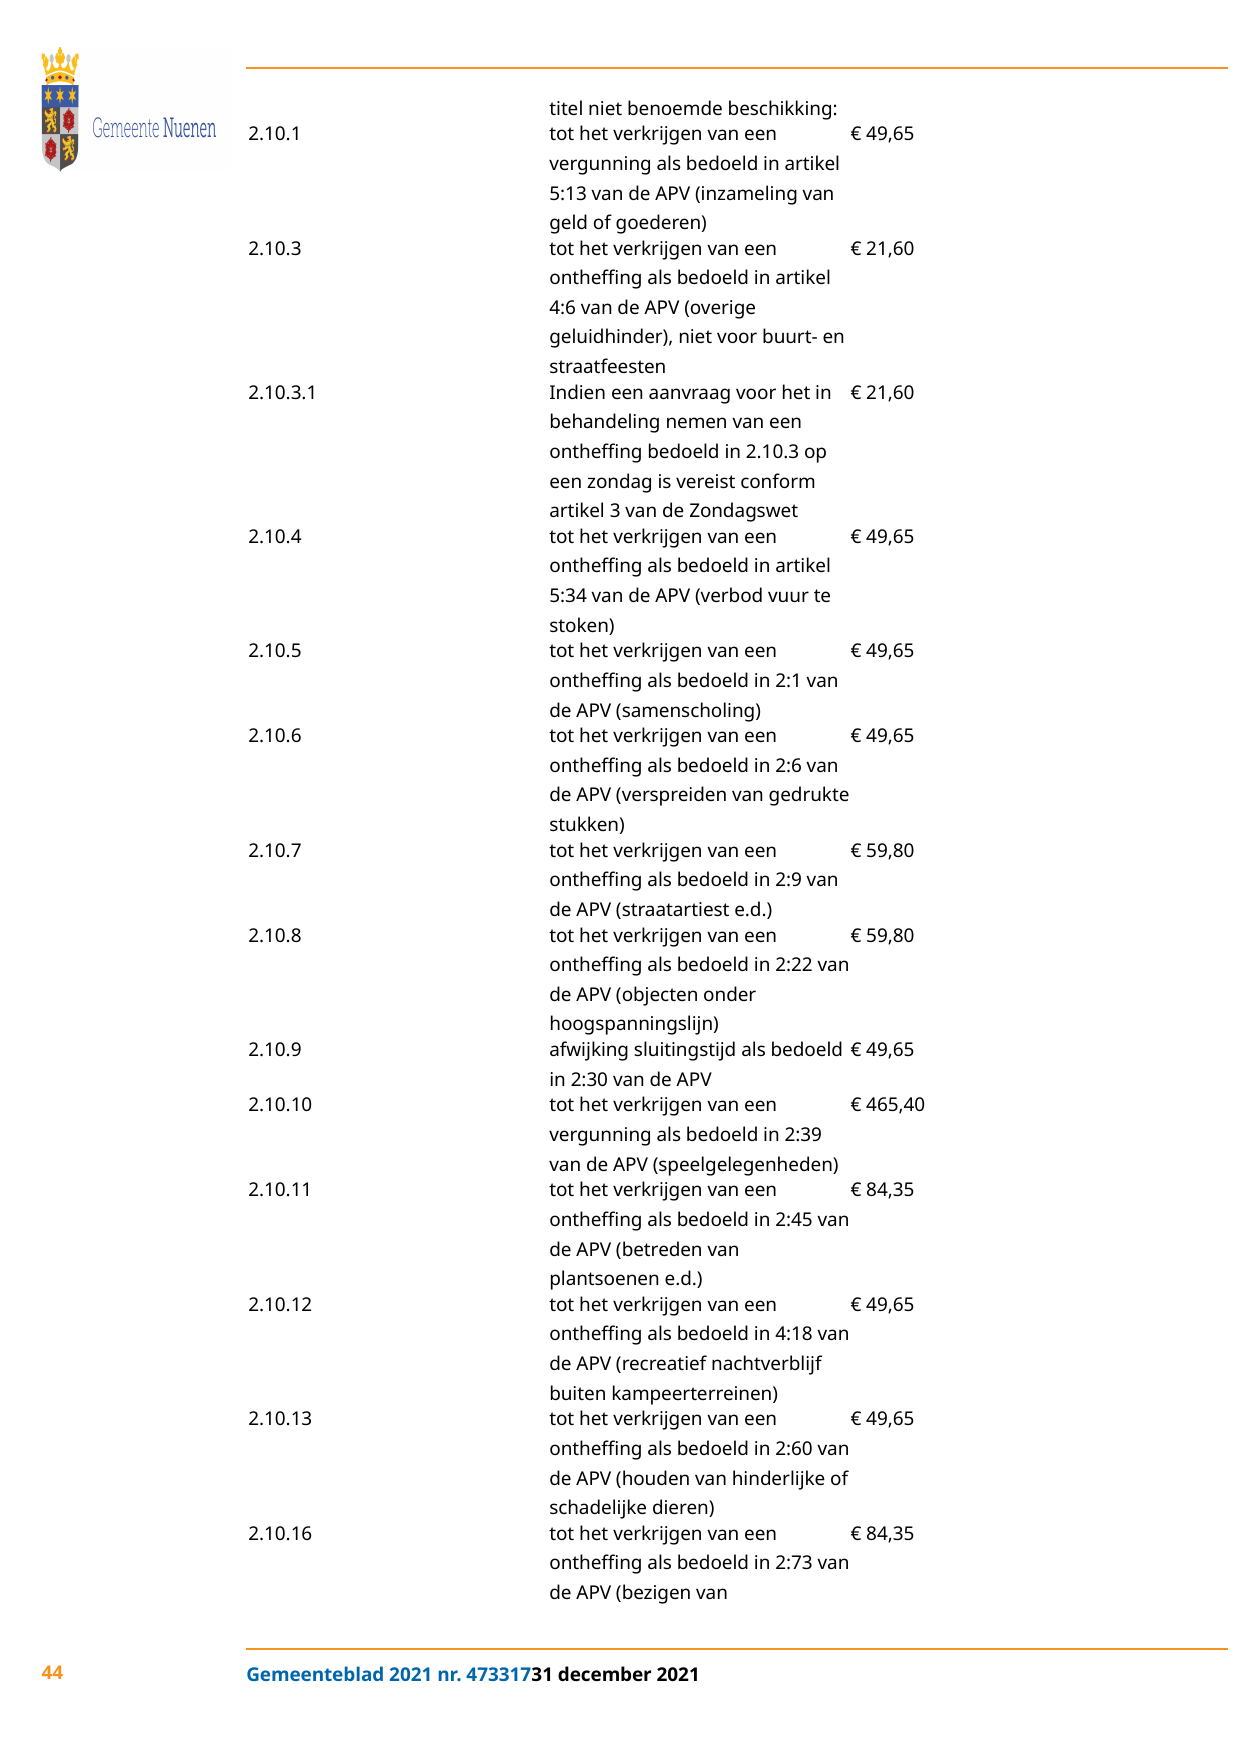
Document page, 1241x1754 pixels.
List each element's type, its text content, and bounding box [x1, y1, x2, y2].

table_cell 2.10.10 [248, 1092, 549, 1177]
table_cell [248, 95, 549, 121]
table_cell € 84,35 [850, 1520, 1152, 1605]
table_cell 2.10.6 [248, 723, 549, 837]
picture [41, 47, 231, 172]
table_cell 2.10.8 [248, 922, 549, 1036]
table_cell tot het verkrijgen van een ontheffing als bedoeld in 2:22 van de APV (objecten onder hoogspanningslijn) [549, 922, 850, 1036]
table_cell tot het verkrijgen van een ontheffing als bedoeld in 2:73 van de APV (bezigen van [549, 1520, 850, 1605]
table_cell 2.10.7 [248, 837, 549, 922]
table_cell tot het verkrijgen van een ontheffing als bedoeld in 2:6 van de APV (verspreiden van gedrukte stukken) [549, 723, 850, 837]
table_cell afwijking sluitingstijd als bedoeld in 2:30 van de APV [549, 1036, 850, 1092]
table_cell tot het verkrijgen van een ontheffing als bedoeld in 2:9 van de APV (straatartiest e.d.) [549, 837, 850, 922]
table_cell 2.10.12 [248, 1291, 549, 1406]
table_cell 2.10.13 [248, 1406, 549, 1520]
table_cell tot het verkrijgen van een ontheffing als bedoeld in 2:60 van de APV (houden van hinderlijke of schadelijke dieren) [549, 1406, 850, 1520]
table_cell tot het verkrijgen van een vergunning als bedoeld in 2:39 van de APV (speelgelegenheden) [549, 1092, 850, 1177]
table_cell tot het verkrijgen van een ontheffing als bedoeld in 2:45 van de APV (betreden van plantsoenen e.d.) [549, 1177, 850, 1291]
table_cell 2.10.5 [248, 638, 549, 722]
table_cell € 49,65 [850, 638, 1152, 722]
table_cell € 49,65 [850, 121, 1152, 235]
table_cell tot het verkrijgen van een ontheffing als bedoeld in 2:1 van de APV (samenscholing) [549, 638, 850, 722]
table_cell [850, 95, 1152, 121]
table_cell Indien een aanvraag voor het in behandeling nemen van een ontheffing bedoeld in 2.10.3 op een zondag is vereist conform artikel 3 van de Zondagswet [549, 379, 850, 523]
table_cell € 49,65 [850, 523, 1152, 638]
table_cell tot het verkrijgen van een vergunning als bedoeld in artikel 5:13 van de APV (inzameling van geld of goederen) [549, 121, 850, 235]
table_cell € 49,65 [850, 723, 1152, 837]
table_cell 2.10.9 [248, 1036, 549, 1092]
table_cell € 21,60 [850, 379, 1152, 523]
table_cell 2.10.3.1 [248, 379, 549, 523]
table_cell titel niet benoemde beschikking: [549, 95, 850, 121]
table_cell 2.10.4 [248, 523, 549, 638]
table_cell € 59,80 [850, 837, 1152, 922]
table_cell € 465,40 [850, 1092, 1152, 1177]
table_cell 2.10.16 [248, 1520, 549, 1605]
table_cell € 49,65 [850, 1406, 1152, 1520]
table_cell 2.10.1 [248, 121, 549, 235]
table_cell € 21,60 [850, 235, 1152, 379]
table_cell € 49,65 [850, 1291, 1152, 1406]
table_cell tot het verkrijgen van een ontheffing als bedoeld in artikel 4:6 van de APV (overige geluidhinder), niet voor buurt- en straatfeesten [549, 235, 850, 379]
table_cell € 49,65 [850, 1036, 1152, 1092]
table_cell 2.10.11 [248, 1177, 549, 1291]
table_cell 2.10.3 [248, 235, 549, 379]
table_cell tot het verkrijgen van een ontheffing als bedoeld in artikel 5:34 van de APV (verbod vuur te stoken) [549, 523, 850, 638]
table_cell € 59,80 [850, 922, 1152, 1036]
table_cell tot het verkrijgen van een ontheffing als bedoeld in 4:18 van de APV (recreatief nachtverblijf buiten kampeerterreinen) [549, 1291, 850, 1406]
table_cell € 84,35 [850, 1177, 1152, 1291]
